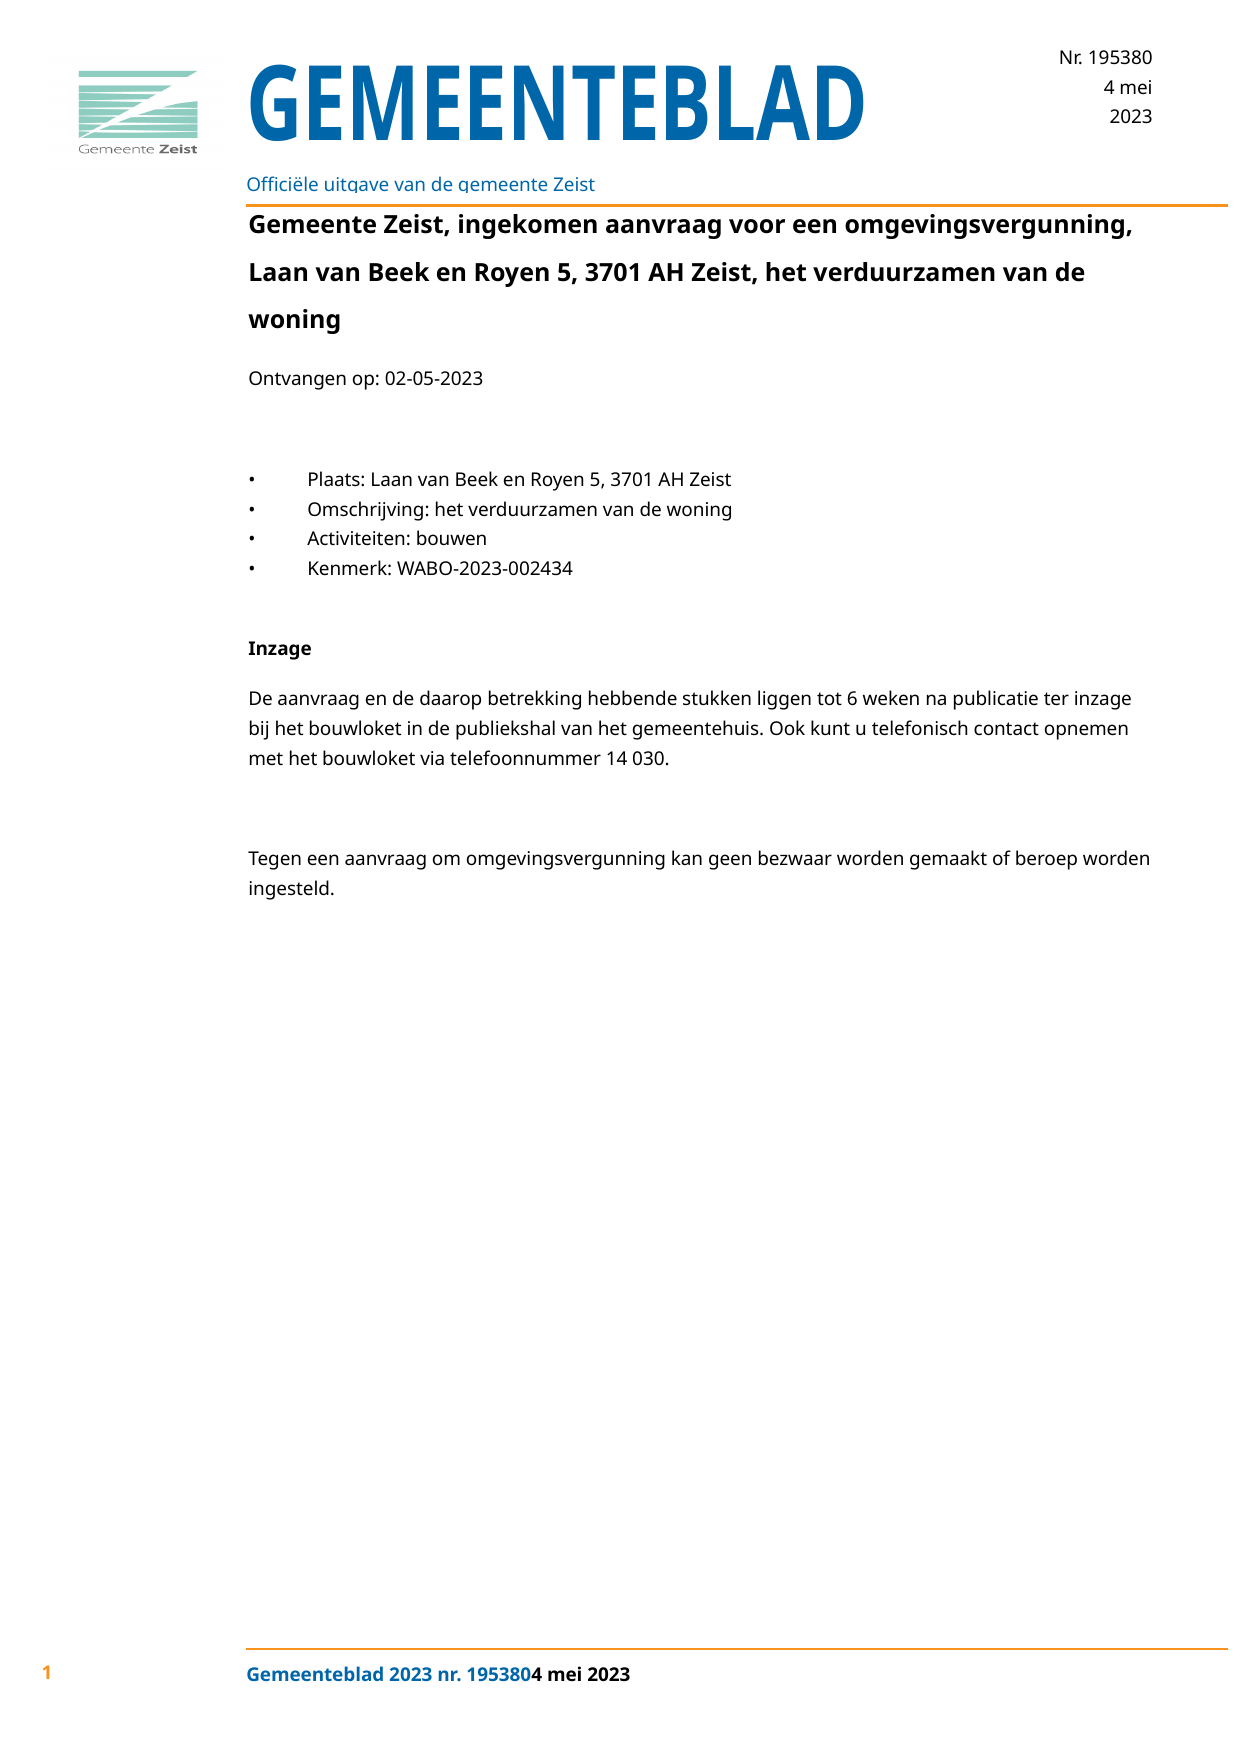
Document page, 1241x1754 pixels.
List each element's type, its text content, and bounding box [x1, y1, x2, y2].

text De aanvraag en de daarop betrekking hebbende stukken liggen tot 6 weken na publicatie ter inzage bij het bouwloket in de publiekshal van het gemeentehuis. Ook kunt u telefonisch contact opnemen met het bouwloket via telefoonnummer 14 030. [248, 686, 1152, 770]
list Activiteiten: bouwen [248, 526, 1152, 551]
list Kenmerk: WABO-2023-002434 [248, 555, 1152, 581]
text Ontvangen op: 02-05-2023 [248, 366, 1152, 391]
list Plaats: Laan van Beek en Royen 5, 3701 AH Zeist [248, 466, 1152, 492]
text Inzage [248, 635, 1152, 661]
picture [41, 47, 231, 172]
list Omschrijving: het verduurzamen van de woning [248, 496, 1152, 522]
text Tegen een aanvraag om omgevingsvergunning kan geen bezwaar worden gemaakt of beroep worden ingesteld. [248, 846, 1152, 901]
text Gemeente Zeist, ingekomen aanvraag voor een omgevingsvergunning, Laan van Beek en Royen 5, 3701 AH Zeist, het verduurzamen van de woning [248, 207, 1152, 336]
